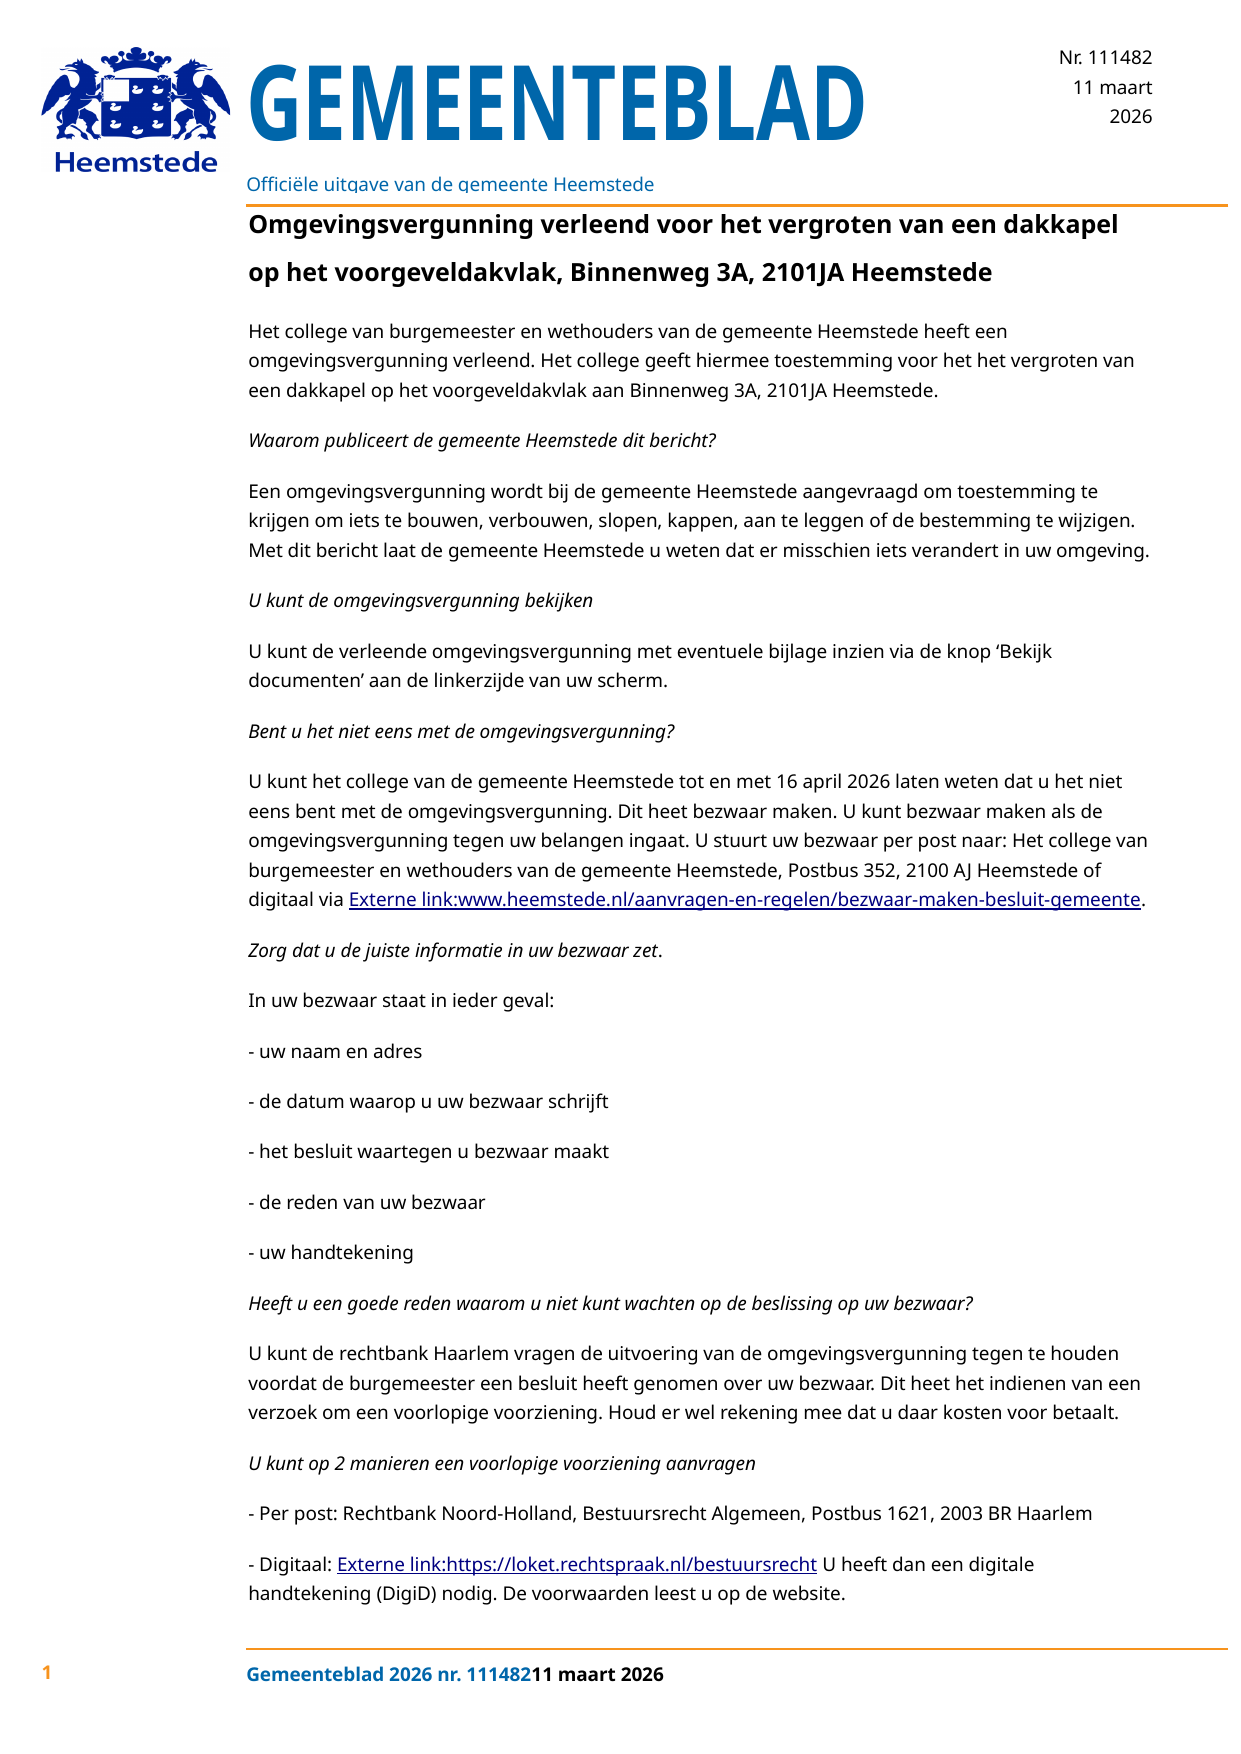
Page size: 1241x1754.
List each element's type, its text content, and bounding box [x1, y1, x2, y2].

text Zorg dat u de juiste informatie in uw bezwaar zet. [248, 937, 1152, 963]
text - Per post: Rechtbank Noord-Holland, Bestuursrecht Algemeen, Postbus 1621, 2003 BR Haarlem [248, 1500, 1152, 1526]
text Omgevingsvergunning verleend voor het vergroten van een dakkapel op het voorgeveldakvlak, Binnenweg 3A, 2101JA Heemstede [248, 207, 1152, 288]
text Waarom publiceert de gemeente Heemstede dit bericht? [248, 427, 1152, 453]
text - Digitaal: Externe link:https://loket.rechtspraak.nl/bestuursrecht U heeft dan een digitale handtekening (DigiD) nodig. De voorwaarden leest u op de website. [248, 1551, 1152, 1606]
text - de reden van uw bezwaar [248, 1189, 1152, 1215]
text U kunt de omgevingsvergunning bekijken [248, 587, 1152, 613]
text - de datum waarop u uw bezwaar schrijft [248, 1088, 1152, 1114]
picture [41, 47, 231, 172]
text U kunt op 2 manieren een voorlopige voorziening aanvragen [248, 1450, 1152, 1476]
text - uw handtekening [248, 1239, 1152, 1265]
text Bent u het niet eens met de omgevingsvergunning? [248, 718, 1152, 744]
text Een omgevingsvergunning wordt bij de gemeente Heemstede aangevraagd om toestemming te krijgen om iets te bouwen, verbouwen, slopen, kappen, aan te leggen of de bestemming te wijzigen. Met dit bericht laat de gemeente Heemstede u weten dat er misschien iets verandert in uw omgeving. [248, 478, 1152, 563]
text - het besluit waartegen u bezwaar maakt [248, 1139, 1152, 1164]
text - uw naam en adres [248, 1038, 1152, 1064]
text U kunt het college van de gemeente Heemstede tot en met 16 april 2026 laten weten dat u het niet eens bent met de omgevingsvergunning. Dit heet bezwaar maken. U kunt bezwaar maken als de omgevingsvergunning tegen uw belangen ingaat. U stuurt uw bezwaar per post naar: Het college van burgemeester en wethouders van de gemeente Heemstede, Postbus 352, 2100 AJ Heemstede of digitaal via Externe link:www.heemstede.nl/aanvragen-en-regelen/bezwaar-maken-besluit-gemeente. [248, 768, 1152, 912]
text U kunt de verleende omgevingsvergunning met eventuele bijlage inzien via de knop ‘Bekijk documenten’ aan de linkerzijde van uw scherm. [248, 638, 1152, 693]
text U kunt de rechtbank Haarlem vragen de uitvoering van de omgevingsvergunning tegen te houden voordat de burgemeester een besluit heeft genomen over uw bezwaar. Dit heet het indienen van een verzoek om een voorlopige voorziening. Houd er wel rekening mee dat u daar kosten voor betaalt. [248, 1340, 1152, 1425]
text Het college van burgemeester en wethouders van de gemeente Heemstede heeft een omgevingsvergunning verleend. Het college geeft hiermee toestemming voor het het vergroten van een dakkapel op het voorgeveldakvlak aan Binnenweg 3A, 2101JA Heemstede. [248, 318, 1152, 403]
text In uw bezwaar staat in ieder geval: [248, 987, 1152, 1013]
text Heeft u een goede reden waarom u niet kunt wachten op de beslissing op uw bezwaar? [248, 1290, 1152, 1316]
